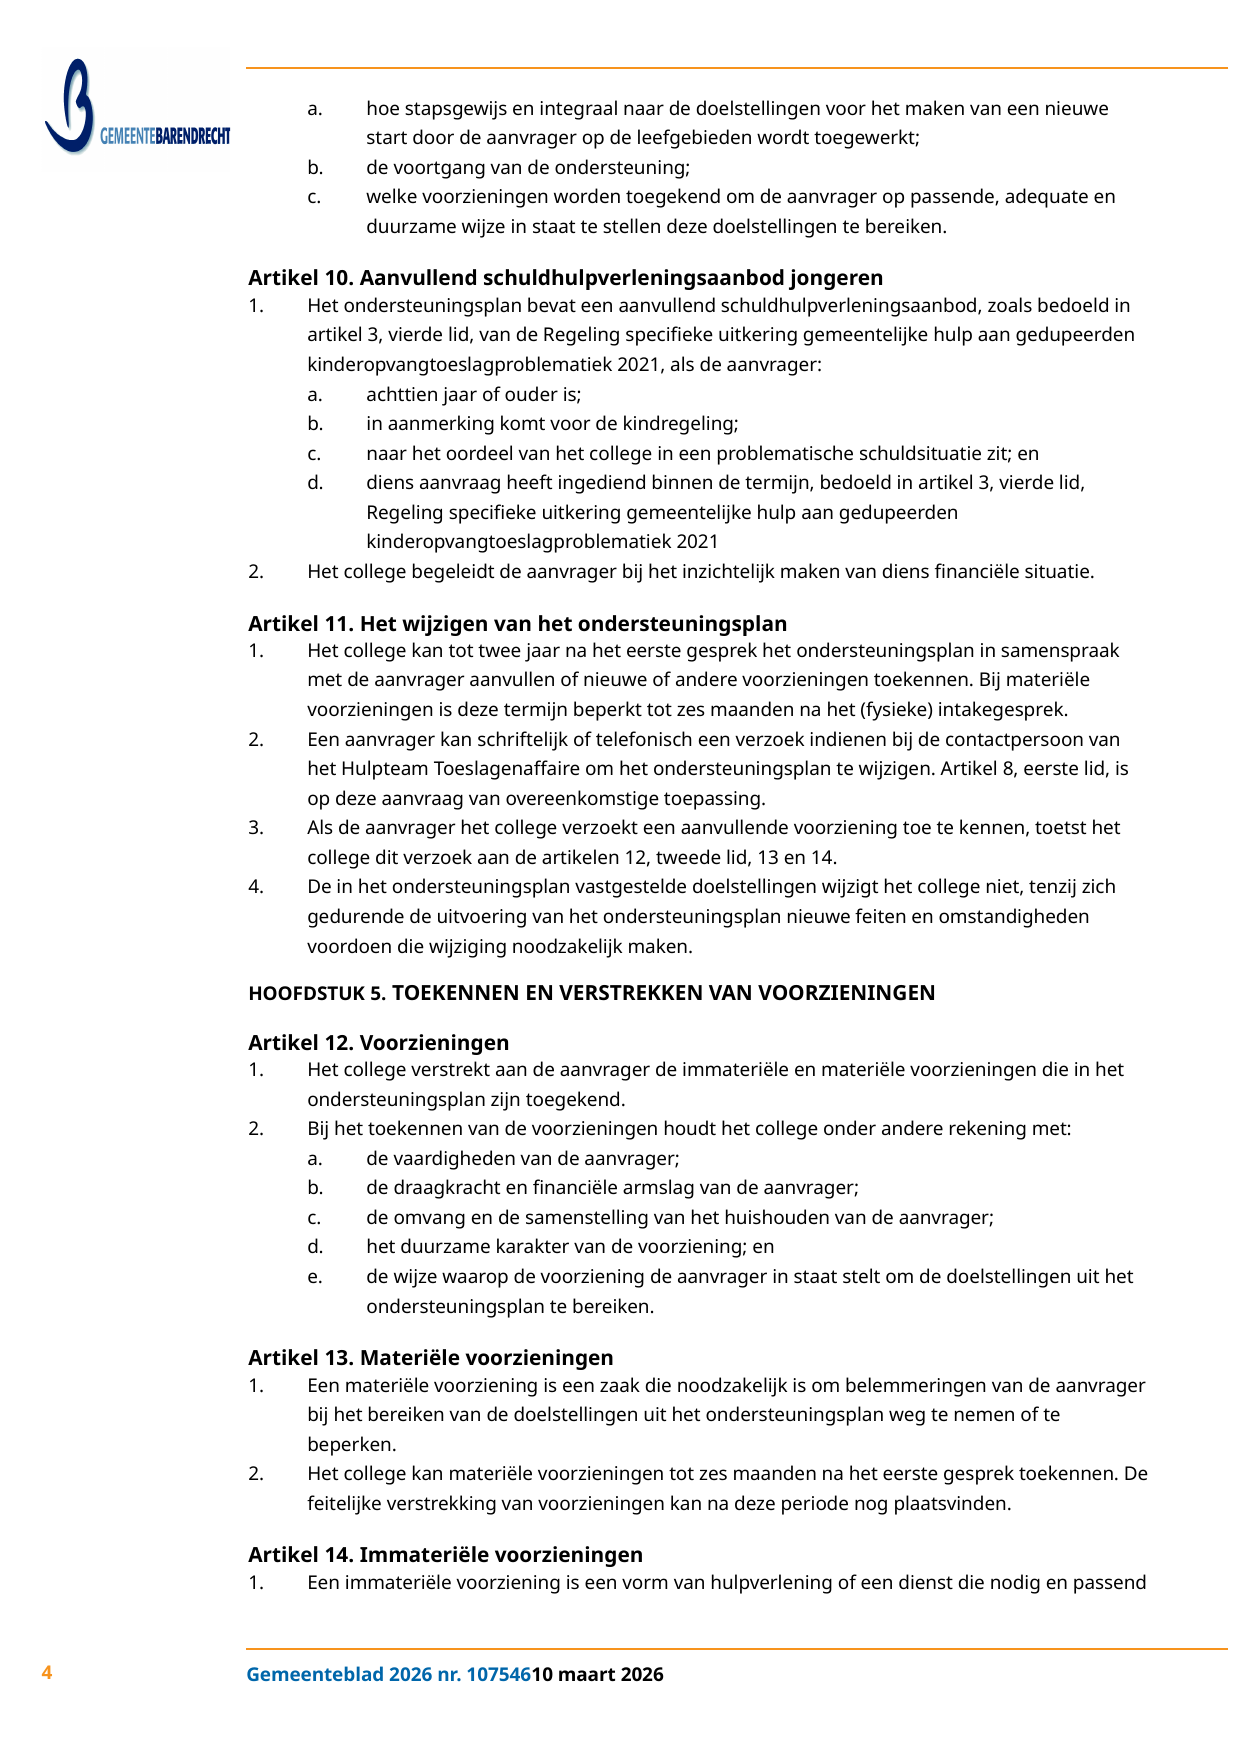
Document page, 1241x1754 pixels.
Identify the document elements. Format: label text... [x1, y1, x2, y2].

text Artikel 12. Voorzieningen [248, 1028, 1152, 1056]
list Het college kan tot twee jaar na het eerste gesprek het ondersteuningsplan in samenspraak met de aanvrager aanvullen of nieuwe of andere voorzieningen toekennen. Bij materiële voorzieningen is deze termijn beperkt tot zes maanden na het (fysieke) intakegesprek. [248, 637, 1152, 722]
list de voortgang van de ondersteuning; [307, 154, 1152, 180]
list hoe stapsgewijs en integraal naar de doelstellingen voor het maken van een nieuwe start door de aanvrager op de leefgebieden wordt toegewerkt; [307, 95, 1152, 150]
list Een immateriële voorziening is een vorm van hulpverlening of een dienst die nodig en passend [248, 1569, 1152, 1595]
list De in het ondersteuningsplan vastgestelde doelstellingen wijzigt het college niet, tenzij zich gedurende de uitvoering van het ondersteuningsplan nieuwe feiten en omstandigheden voordoen die wijziging noodzakelijk maken. [248, 874, 1152, 959]
text HOOFDSTUK 5. TOEKENNEN EN VERSTREKKEN VAN VOORZIENINGEN [248, 978, 1152, 1007]
list welke voorzieningen worden toegekend om de aanvrager op passende, adequate en duurzame wijze in staat te stellen deze doelstellingen te bereiken. [307, 183, 1152, 239]
text Artikel 10. Aanvullend schuldhulpverleningsaanbod jongeren [248, 263, 1152, 292]
text Artikel 13. Materiële voorzieningen [248, 1343, 1152, 1372]
list de wijze waarop de voorziening de aanvrager in staat stelt om de doelstellingen uit het ondersteuningsplan te bereiken. [307, 1263, 1152, 1319]
list Het college begeleidt de aanvrager bij het inzichtelijk maken van diens financiële situatie. [248, 558, 1152, 584]
list het duurzame karakter van de voorziening; en [307, 1234, 1152, 1259]
text Artikel 14. Immateriële voorzieningen [248, 1541, 1152, 1569]
list Het college verstrekt aan de aanvrager de immateriële en materiële voorzieningen die in het ondersteuningsplan zijn toegekend. [248, 1056, 1152, 1112]
list Het ondersteuningsplan bevat een aanvullend schuldhulpverleningsaanbod, zoals bedoeld in artikel 3, vierde lid, van de Regeling specifieke uitkering gemeentelijke hulp aan gedupeerden kinderopvangtoeslagproblematiek 2021, als de aanvrager: [248, 292, 1152, 377]
picture [41, 47, 231, 172]
list diens aanvraag heeft ingediend binnen de termijn, bedoeld in artikel 3, vierde lid, Regeling specifieke uitkering gemeentelijke hulp aan gedupeerden kinderopvangtoeslagproblematiek 2021 [307, 469, 1152, 554]
text Artikel 11. Het wijzigen van het ondersteuningsplan [248, 609, 1152, 637]
list naar het oordeel van het college in een problematische schuldsituatie zit; en [307, 440, 1152, 466]
list Als de aanvrager het college verzoekt een aanvullende voorziening toe te kennen, toetst het college dit verzoek aan de artikelen 12, tweede lid, 13 en 14. [248, 814, 1152, 870]
list Bij het toekennen van de voorzieningen houdt het college onder andere rekening met: [248, 1115, 1152, 1141]
list in aanmerking komt voor de kindregeling; [307, 410, 1152, 436]
list de omvang en de samenstelling van het huishouden van de aanvrager; [307, 1204, 1152, 1230]
list Een aanvrager kan schriftelijk of telefonisch een verzoek indienen bij de contactpersoon van het Hulpteam Toeslagenaffaire om het ondersteuningsplan te wijzigen. Artikel 8, eerste lid, is op deze aanvraag van overeenkomstige toepassing. [248, 726, 1152, 811]
list Een materiële voorziening is een zaak die noodzakelijk is om belemmeringen van de aanvrager bij het bereiken van de doelstellingen uit het ondersteuningsplan weg te nemen of te beperken. [248, 1372, 1152, 1457]
list de vaardigheden van de aanvrager; [307, 1145, 1152, 1171]
list Het college kan materiële voorzieningen tot zes maanden na het eerste gesprek toekennen. De feitelijke verstrekking van voorzieningen kan na deze periode nog plaatsvinden. [248, 1461, 1152, 1516]
list de draagkracht en financiële armslag van de aanvrager; [307, 1174, 1152, 1200]
list achttien jaar of ouder is; [307, 381, 1152, 406]
